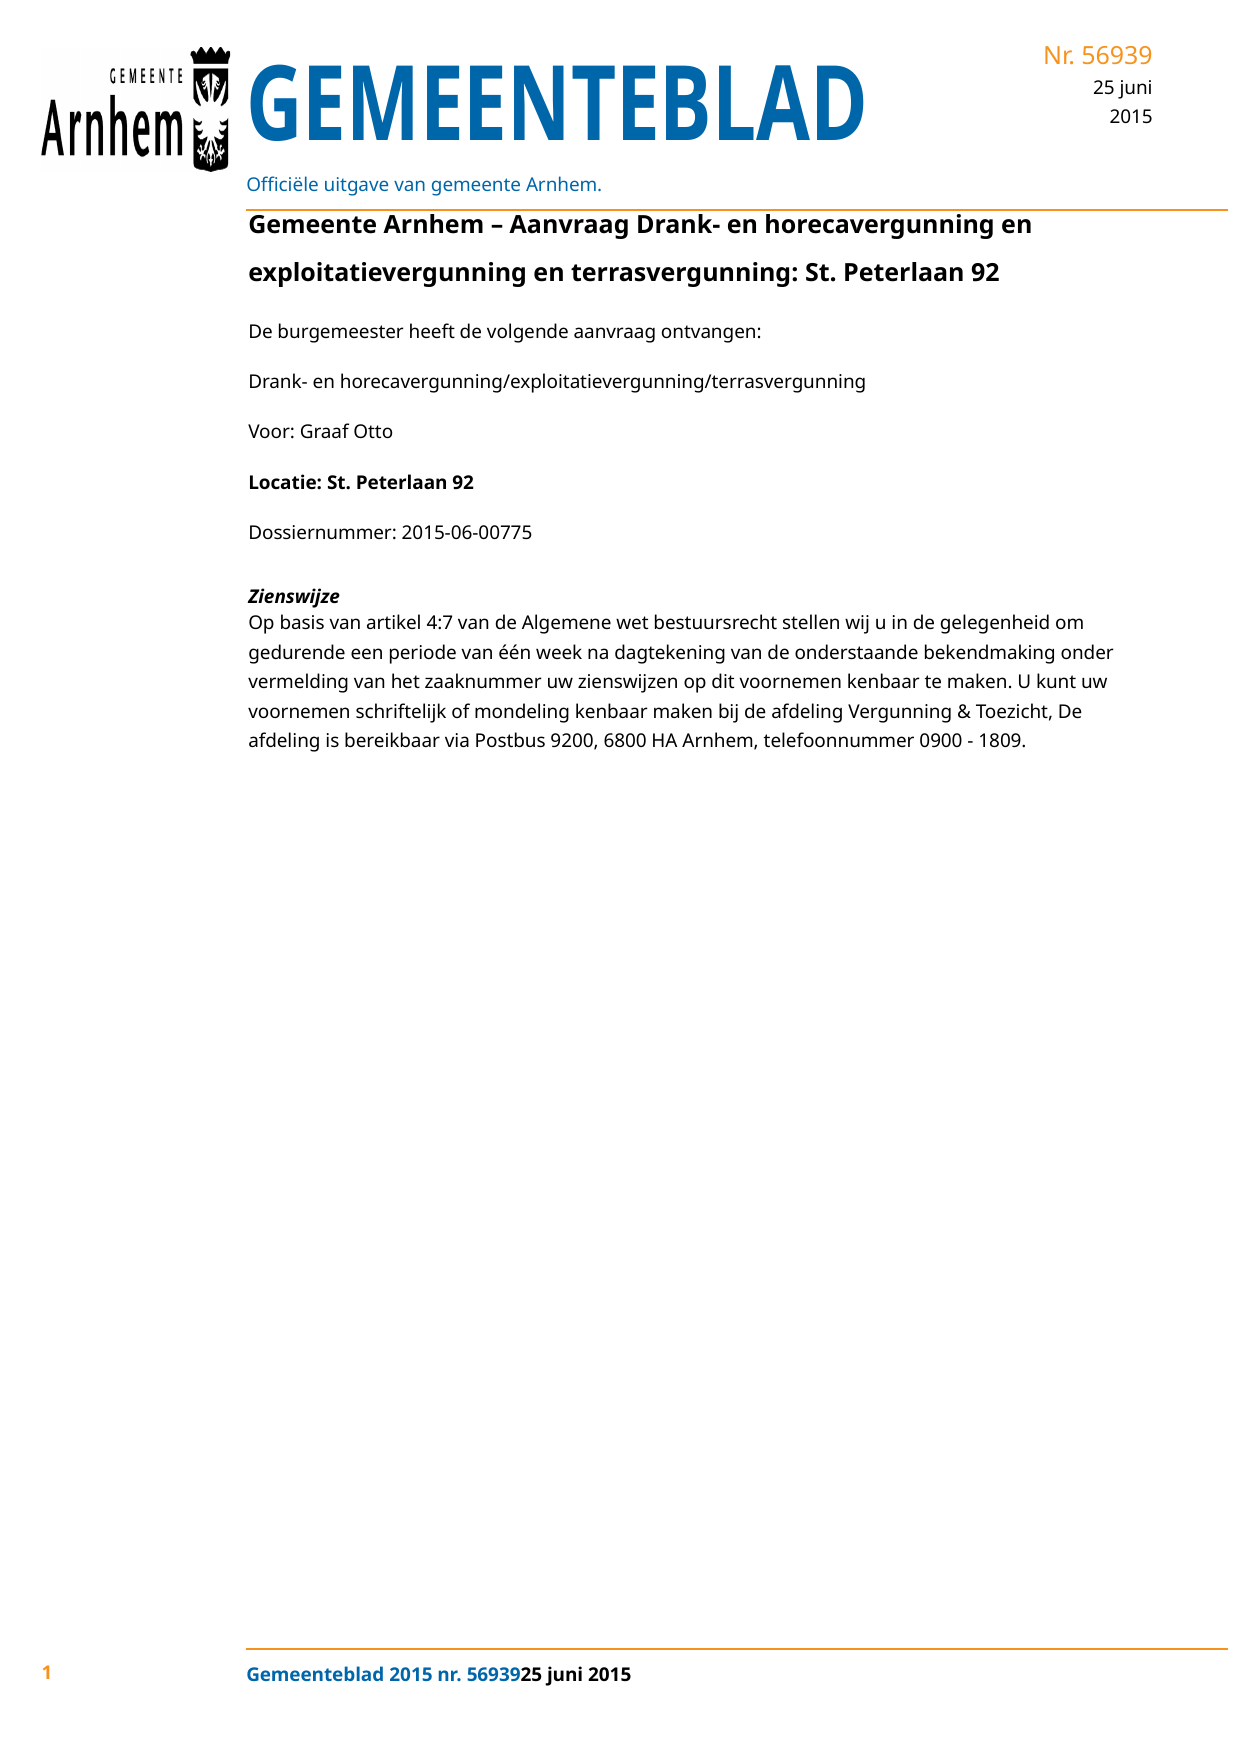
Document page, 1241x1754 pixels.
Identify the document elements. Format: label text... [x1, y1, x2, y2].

text Voor: Graaf Otto [248, 419, 1152, 444]
text Drank- en horecavergunning/exploitatievergunning/terrasvergunning [248, 368, 1152, 394]
text Zienswijze [248, 583, 1152, 609]
text Dossiernummer: 2015-06-00775 [248, 519, 1152, 545]
text Locatie: St. Peterlaan 92 [248, 469, 1152, 495]
text Op basis van artikel 4:7 van de Algemene wet bestuursrecht stellen wij u in de gelegenheid om gedurende een periode van één week na dagtekening van de onderstaande bekendmaking onder vermelding van het zaaknummer uw zienswijzen op dit voornemen kenbaar te maken. U kunt uw voornemen schriftelijk of mondeling kenbaar maken bij de afdeling Vergunning & Toezicht, De afdeling is bereikbaar via Postbus 9200, 6800 HA Arnhem, telefoonnummer 0900 - 1809. [248, 609, 1152, 753]
text Gemeente Arnhem – Aanvraag Drank- en horecavergunning en exploitatievergunning en terrasvergunning: St. Peterlaan 92 [248, 211, 1152, 288]
text De burgemeester heeft de volgende aanvraag ontvangen: [248, 318, 1152, 344]
picture [41, 47, 231, 172]
